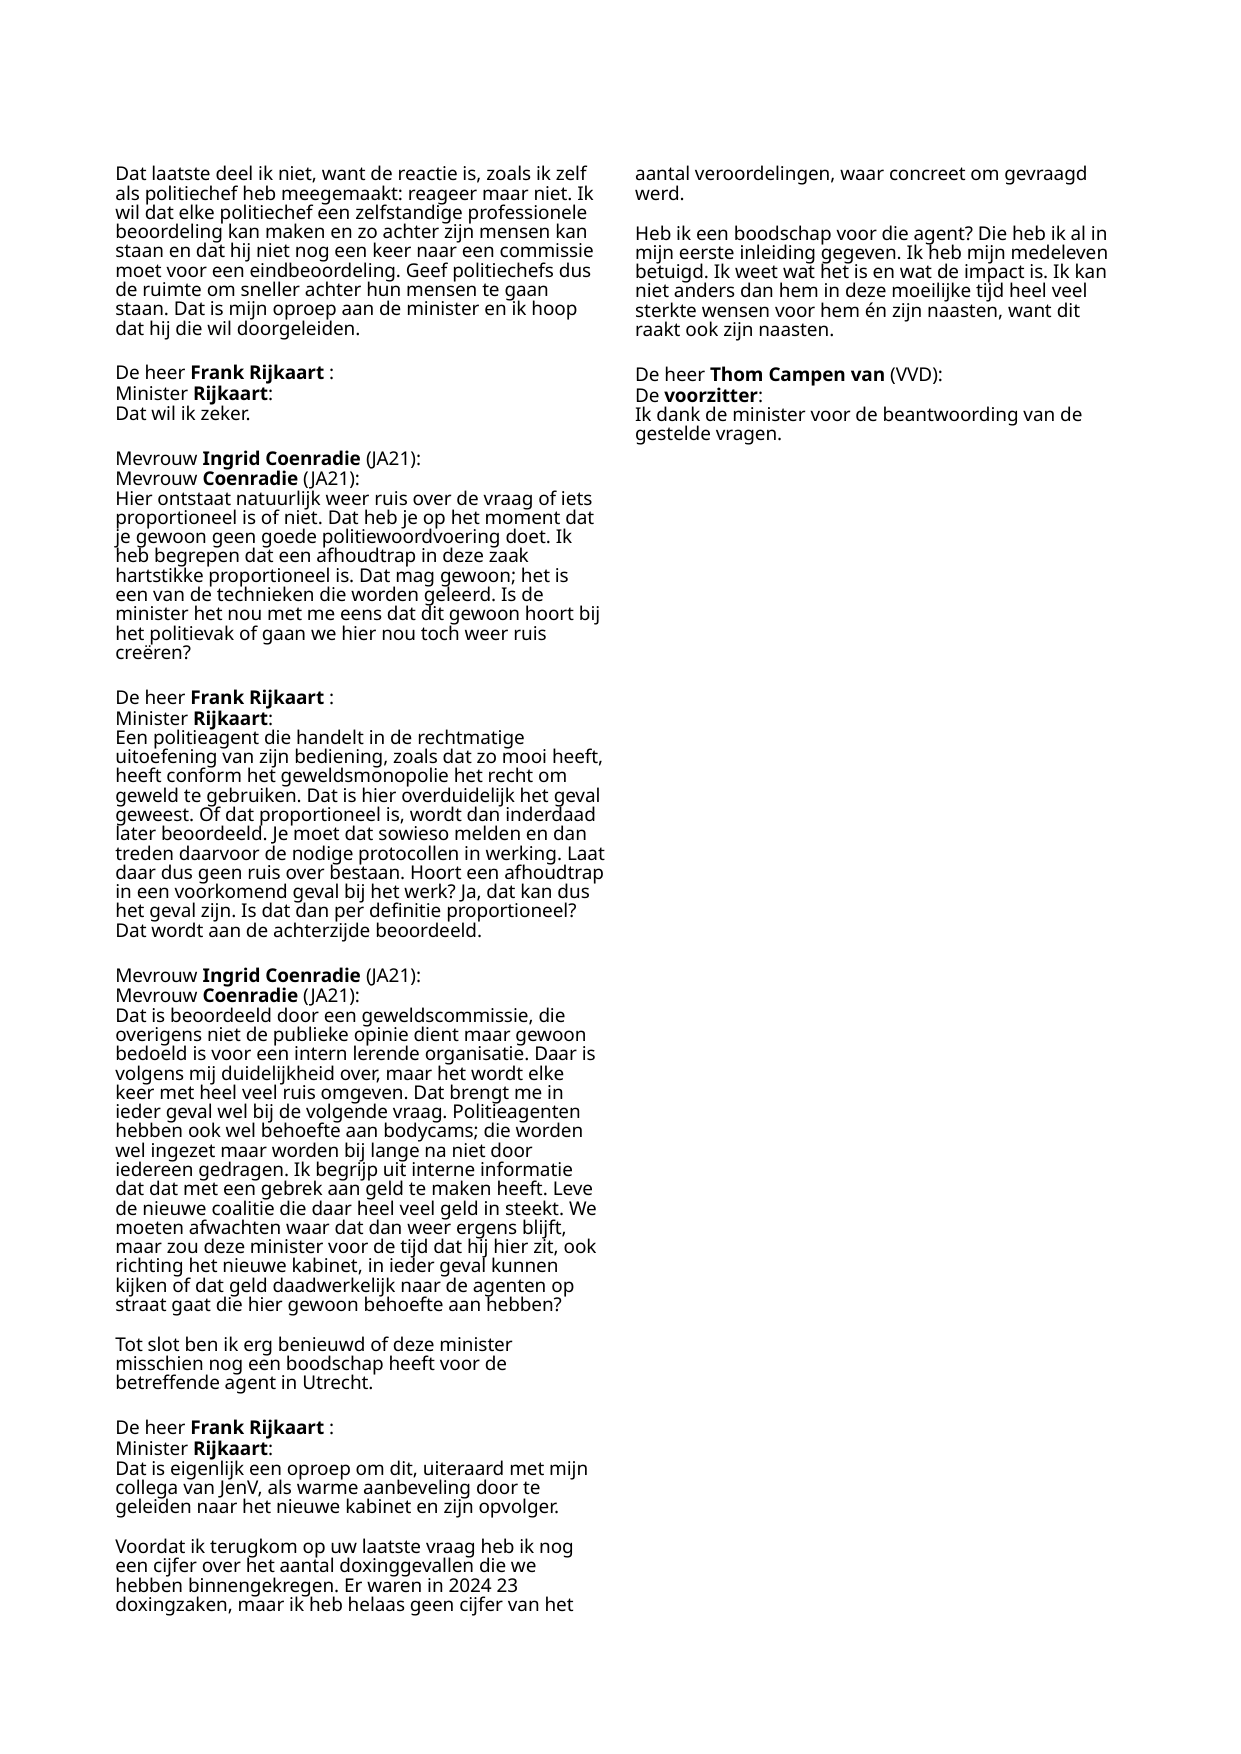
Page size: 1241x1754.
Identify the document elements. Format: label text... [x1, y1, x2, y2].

text Mevrouw Coenradie (JA21): [115, 470, 605, 490]
text Minister Rijkaart: [115, 710, 605, 729]
text Tot slot ben ik erg benieuwd of deze minister misschien nog een boodschap heeft voor de betreffende agent in Utrecht. [115, 1336, 605, 1394]
text De heer Frank Rijkaart : [115, 684, 605, 710]
text De voorzitter: [635, 387, 1125, 406]
text Dat laatste deel ik niet, want de reactie is, zoals ik zelf als politiechef heb meegemaakt: reageer maar niet. Ik wil dat elke politiechef een zelfstandige professionele beoordeling kan maken en zo achter zijn mensen kan staan en dat hij niet nog een keer naar een commissie moet voor een eindbeoordeling. Geef politiechefs dus de ruimte om sneller achter hun mensen te gaan staan. Dat is mijn oproep aan de minister en ik hoop dat hij die wil doorgeleiden. [115, 165, 605, 339]
text Voordat ik terugkom op uw laatste vraag heb ik nog een cijfer over het aantal doxinggevallen die we hebben binnengekregen. Er waren in 2024 23 doxingzaken, maar ik heb helaas geen cijfer van het [115, 1538, 605, 1615]
text De heer Frank Rijkaart : [115, 359, 605, 385]
text Dat is eigenlijk een oproep om dit, uiteraard met mijn collega van JenV, als warme aanbeveling door te geleiden naar het nieuwe kabinet en zijn opvolger. [115, 1459, 605, 1517]
text Een politieagent die handelt in de rechtmatige uitoefening van zijn bediening, zoals dat zo mooi heeft, heeft conform het geweldsmonopolie het recht om geweld te gebruiken. Dat is hier overduidelijk het geval geweest. Of dat proportioneel is, wordt dan inderdaad later beoordeeld. Je moet dat sowieso melden en dan treden daarvoor de nodige protocollen in werking. Laat daar dus geen ruis over bestaan. Hoort een afhoudtrap in een voorkomend geval bij het werk? Ja, dat kan dus het geval zijn. Is dat dan per definitie proportioneel? Dat wordt aan de achterzijde beoordeeld. [115, 729, 605, 941]
text Dat is beoordeeld door een geweldscommissie, die overigens niet de publieke opinie dient maar gewoon bedoeld is voor een intern lerende organisatie. Daar is volgens mij duidelijkheid over, maar het wordt elke keer met heel veel ruis omgeven. Dat brengt me in ieder geval wel bij de volgende vraag. Politieagenten hebben ook wel behoefte aan bodycams; die worden wel ingezet maar worden bij lange na niet door iedereen gedragen. Ik begrijp uit interne informatie dat dat met een gebrek aan geld te maken heeft. Leve de nieuwe coalitie die daar heel veel geld in steekt. We moeten afwachten waar dat dan weer ergens blijft, maar zou deze minister voor de tijd dat hij hier zit, ook richting het nieuwe kabinet, in ieder geval kunnen kijken of dat geld daadwerkelijk naar de agenten op straat gaat die hier gewoon behoefte aan hebben? [115, 1007, 605, 1315]
text De heer Frank Rijkaart : [115, 1414, 605, 1440]
text Minister Rijkaart: [115, 385, 605, 404]
text Ik dank de minister voor de beantwoording van de gestelde vragen. [635, 406, 1125, 444]
text Mevrouw Ingrid Coenradie (JA21): [115, 445, 605, 470]
text De heer Thom Campen van (VVD): [635, 361, 1125, 387]
text Hier ontstaat natuurlijk weer ruis over de vraag of iets proportioneel is of niet. Dat heb je op het moment dat je gewoon geen goede politiewoordvoering doet. Ik heb begrepen dat een afhoudtrap in deze zaak hartstikke proportioneel is. Dat mag gewoon; het is een van de technieken die worden geleerd. Is de minister het nou met me eens dat dit gewoon hoort bij het politievak of gaan we hier nou toch weer ruis creëren? [115, 490, 605, 663]
text Dat wil ik zeker. [115, 404, 605, 424]
text aantal veroordelingen, waar concreet om gevraagd werd. [635, 165, 1125, 204]
text Mevrouw Coenradie (JA21): [115, 987, 605, 1007]
text Heb ik een boodschap voor die agent? Die heb ik al in mijn eerste inleiding gegeven. Ik heb mijn medeleven betuigd. Ik weet wat het is en wat de impact is. Ik kan niet anders dan hem in deze moeilijke tijd heel veel sterkte wensen voor hem én zijn naasten, want dit raakt ook zijn naasten. [635, 224, 1125, 340]
text Minister Rijkaart: [115, 1440, 605, 1459]
text Mevrouw Ingrid Coenradie (JA21): [115, 962, 605, 987]
